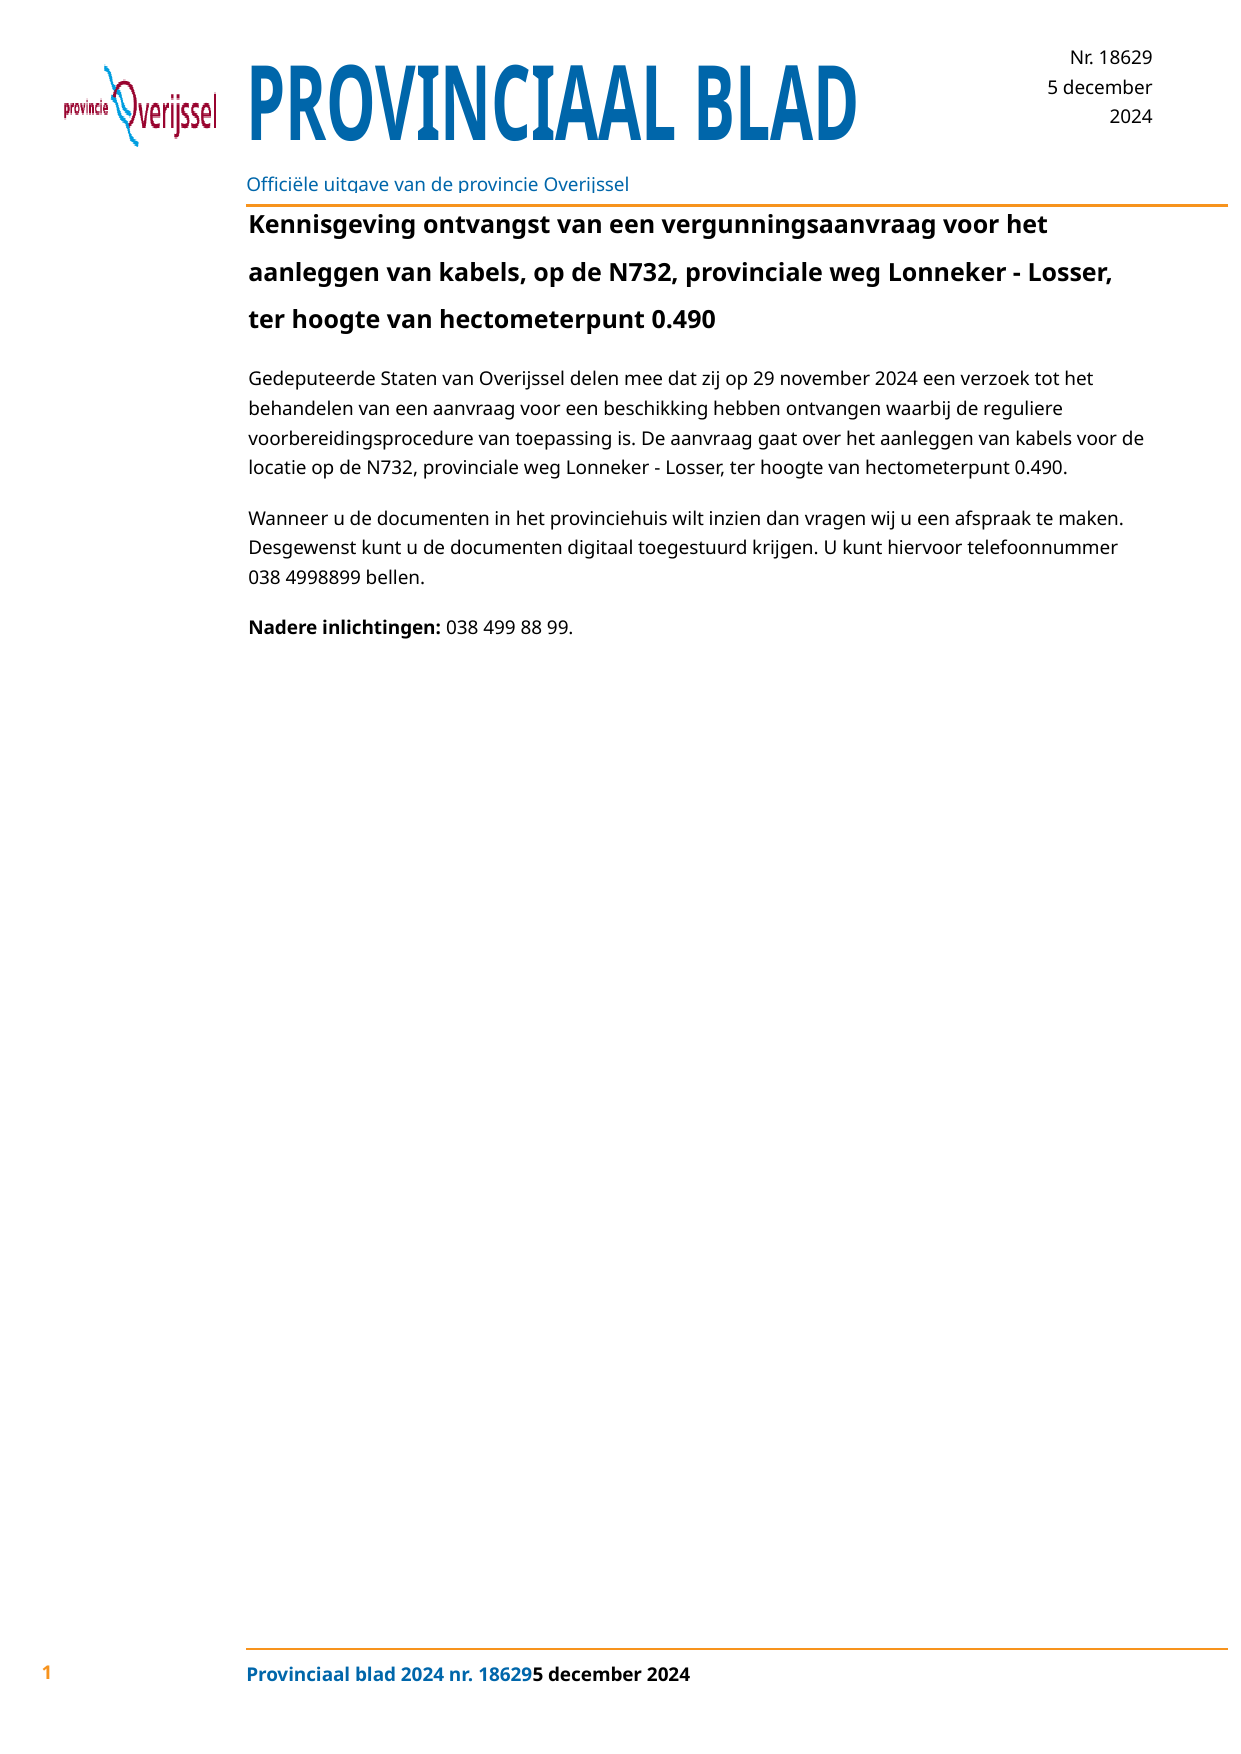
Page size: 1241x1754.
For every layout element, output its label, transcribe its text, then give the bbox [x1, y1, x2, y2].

text Kennisgeving ontvangst van een vergunningsaanvraag voor het aanleggen van kabels, op de N732, provinciale weg Lonneker - Losser, ter hoogte van hectometerpunt 0.490 [248, 207, 1152, 336]
text Wanneer u de documenten in het provinciehuis wilt inzien dan vragen wij u een afspraak te maken. Desgewenst kunt u de documenten digitaal toegestuurd krijgen. U kunt hiervoor telefoonnummer 038 4998899 bellen. [248, 505, 1152, 589]
text Gedeputeerde Staten van Overijssel delen mee dat zij op 29 november 2024 een verzoek tot het behandelen van een aanvraag voor een beschikking hebben ontvangen waarbij de reguliere voorbereidingsprocedure van toepassing is. De aanvraag gaat over het aanleggen van kabels voor de locatie op de N732, provinciale weg Lonneker - Losser, ter hoogte van hectometerpunt 0.490. [248, 366, 1152, 480]
picture [41, 47, 231, 172]
text Nadere inlichtingen: 038 499 88 99. [248, 614, 1152, 640]
